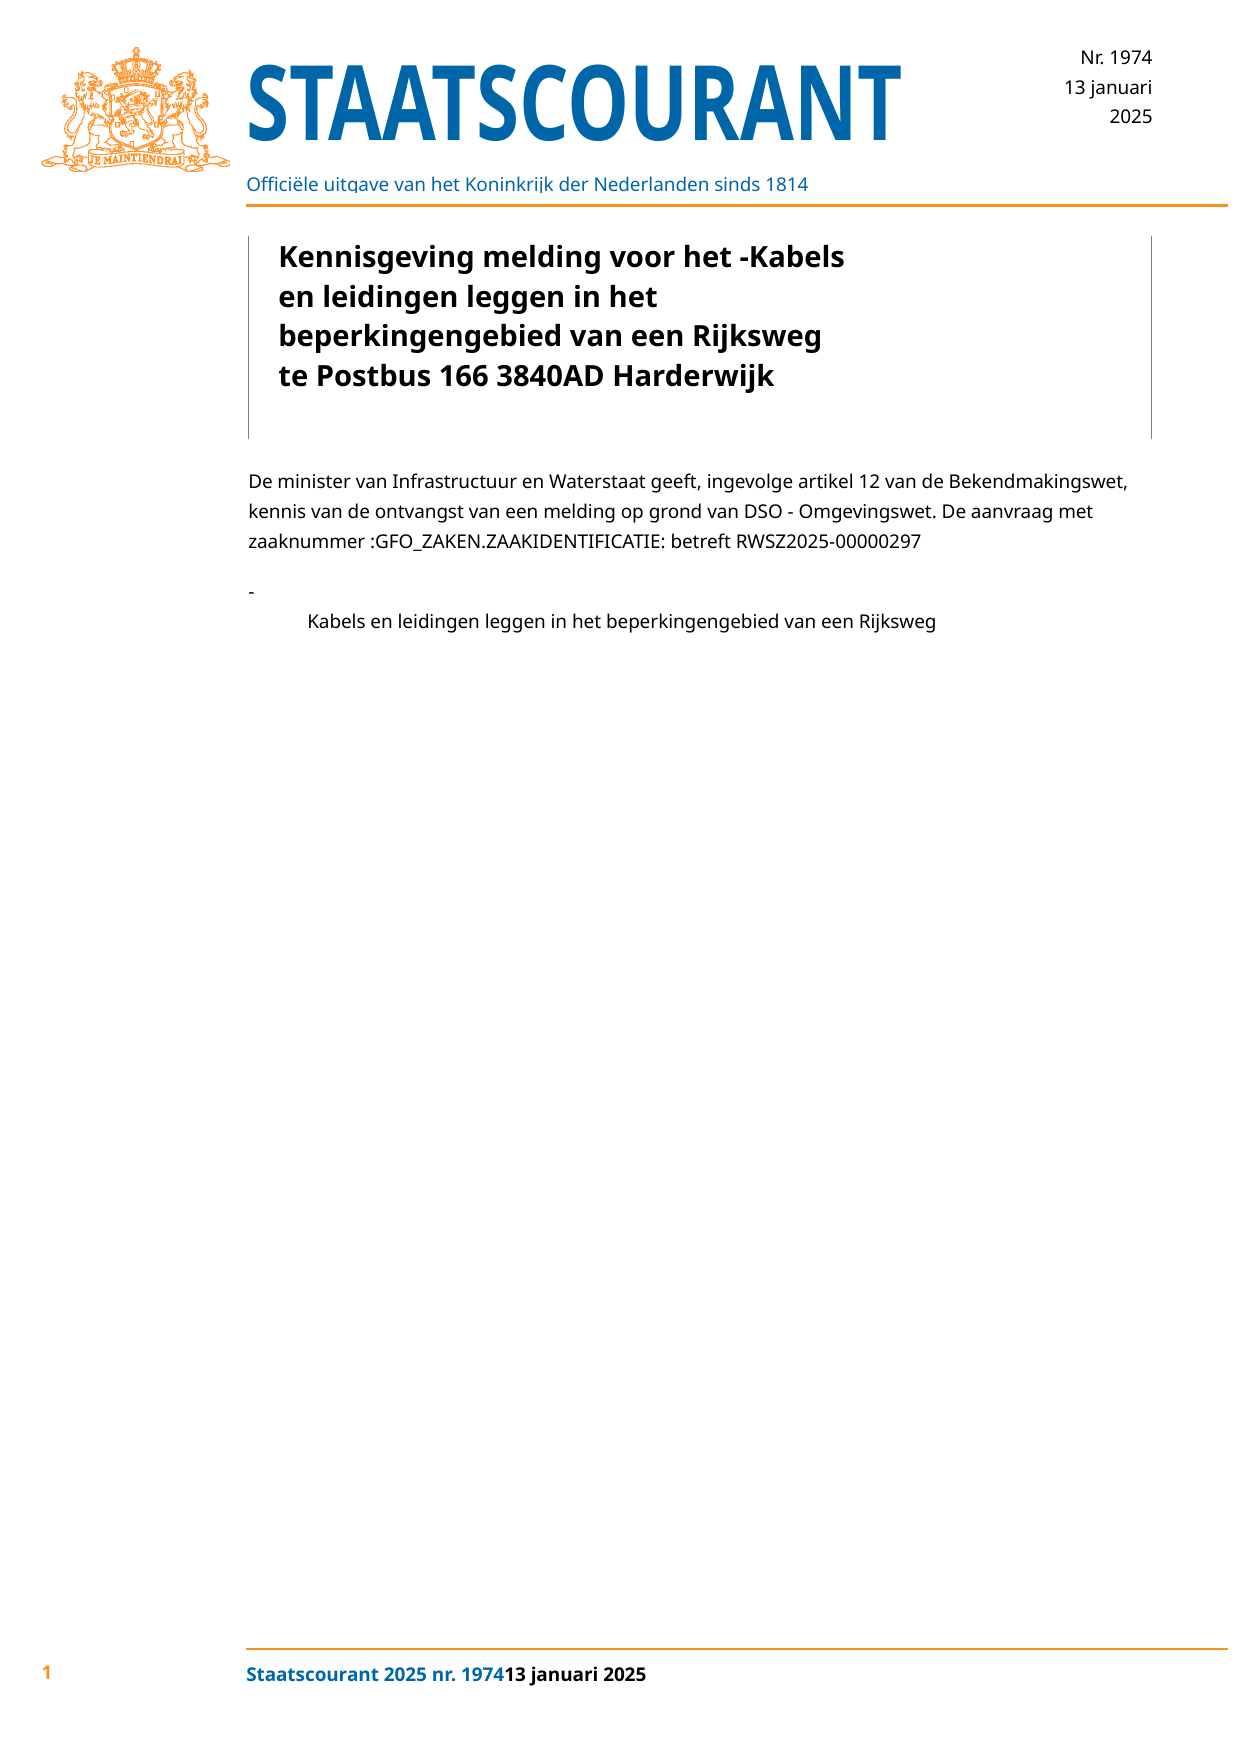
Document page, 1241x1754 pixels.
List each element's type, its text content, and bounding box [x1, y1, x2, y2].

table_header [850, 414, 1151, 439]
table_header [1090, 236, 1151, 413]
list Kabels en leidingen leggen in het beperkingengebied van een Rijksweg [248, 608, 1152, 633]
picture [41, 47, 231, 172]
table_header [850, 236, 912, 413]
picture [912, 236, 1090, 414]
text De minister van Infrastructuur en Waterstaat geeft, ingevolge artikel 12 van de Bekendmakingswet, kennis van de ontvangst van een melding op grond van DSO - Omgevingswet. De aanvraag met zaaknummer :GFO_ZAKEN.ZAAKIDENTIFICATIE: betreft RWSZ2025-00000297 [248, 469, 1152, 553]
table_header Kennisgeving melding voor het -Kabels en leidingen leggen in het beperkingengebied van een Rijksweg te Postbus 166 3840AD Harderwijk [249, 236, 850, 439]
